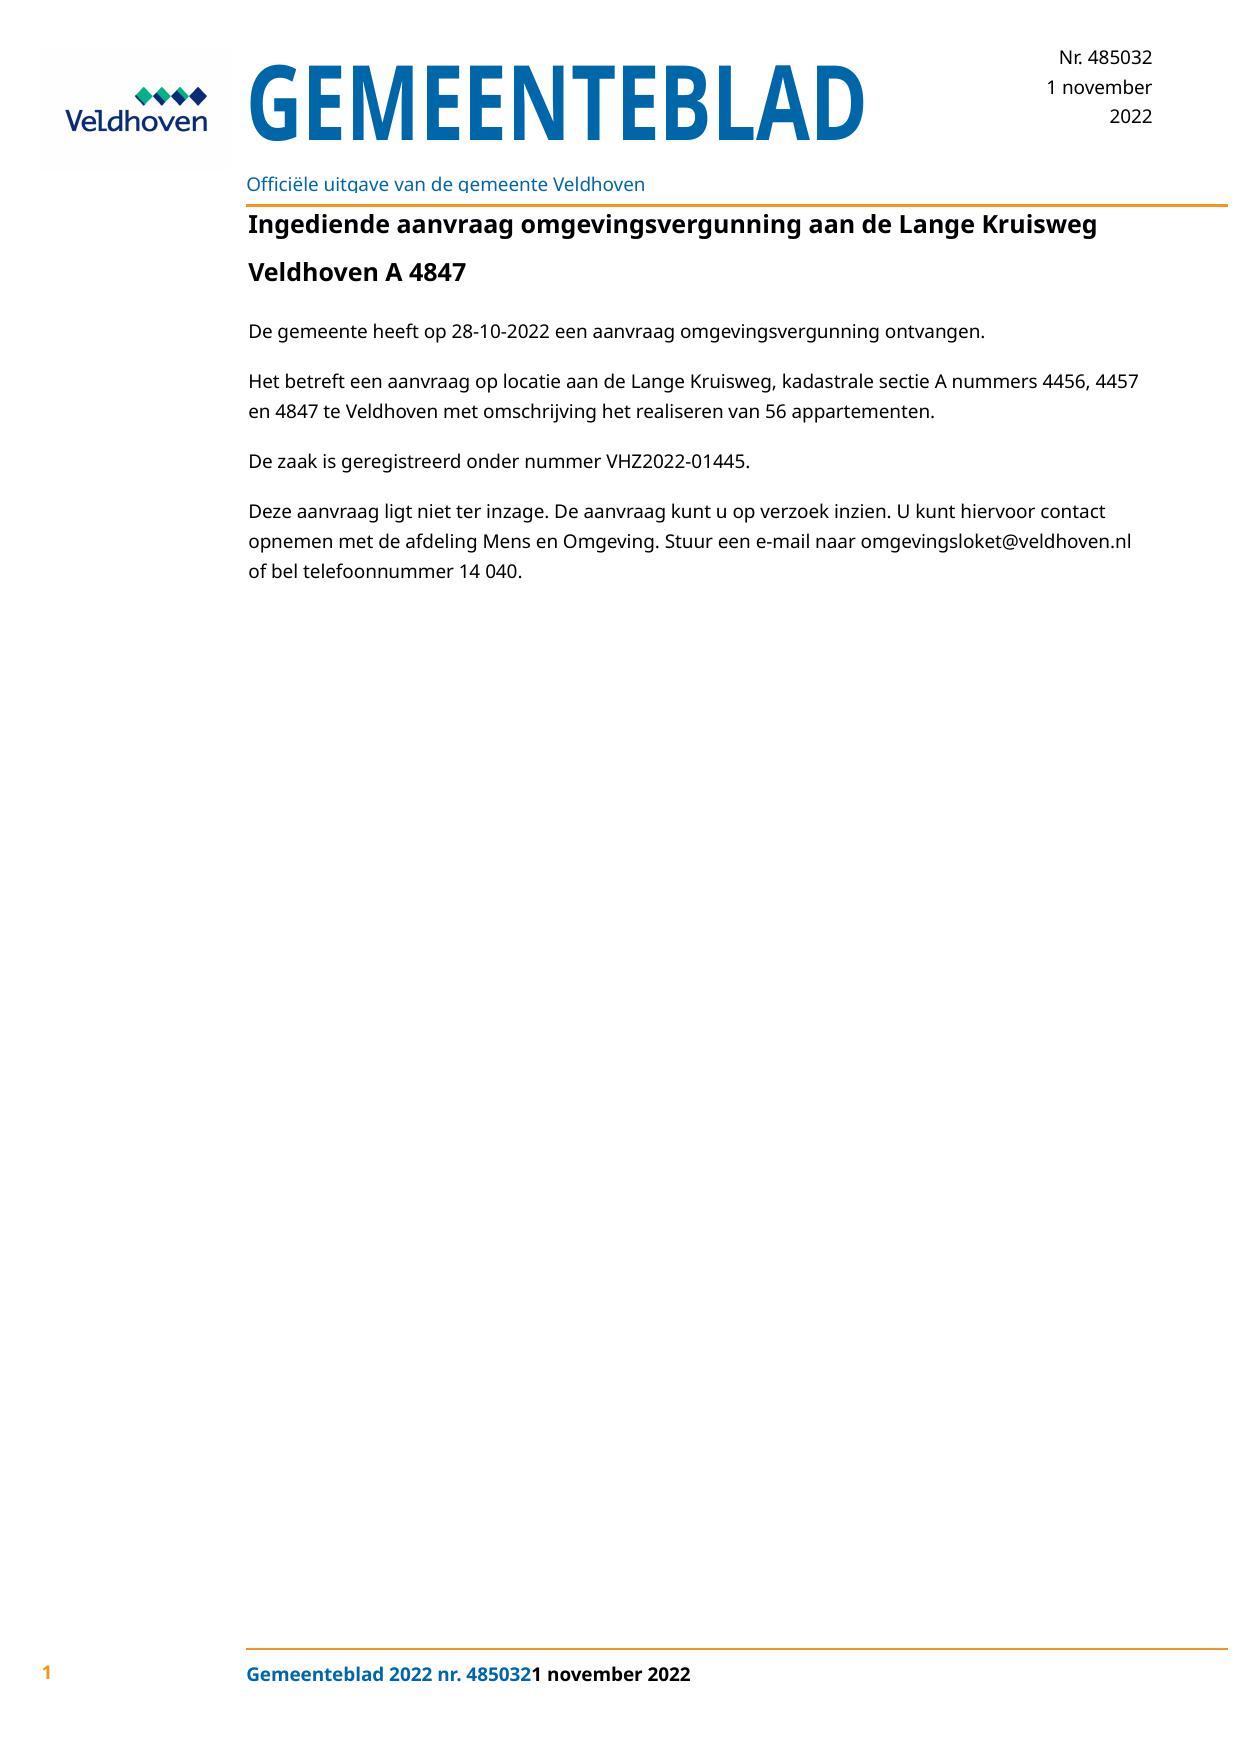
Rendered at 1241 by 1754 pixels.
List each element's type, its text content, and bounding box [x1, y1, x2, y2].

text Ingediende aanvraag omgevingsvergunning aan de Lange Kruisweg Veldhoven A 4847 [248, 207, 1152, 288]
text De zaak is geregistreerd onder nummer VHZ2022-01445. [248, 448, 1152, 474]
text Deze aanvraag ligt niet ter inzage. De aanvraag kunt u op verzoek inzien. U kunt hiervoor contact opnemen met de afdeling Mens en Omgeving. Stuur een e-mail naar omgevingsloket@veldhoven.nl of bel telefoonnummer 14 040. [248, 499, 1152, 584]
text Het betreft een aanvraag op locatie aan de Lange Kruisweg, kadastrale sectie A nummers 4456, 4457 en 4847 te Veldhoven met omschrijving het realiseren van 56 appartementen. [248, 368, 1152, 424]
picture [41, 47, 231, 172]
text De gemeente heeft op 28-10-2022 een aanvraag omgevingsvergunning ontvangen. [248, 318, 1152, 344]
